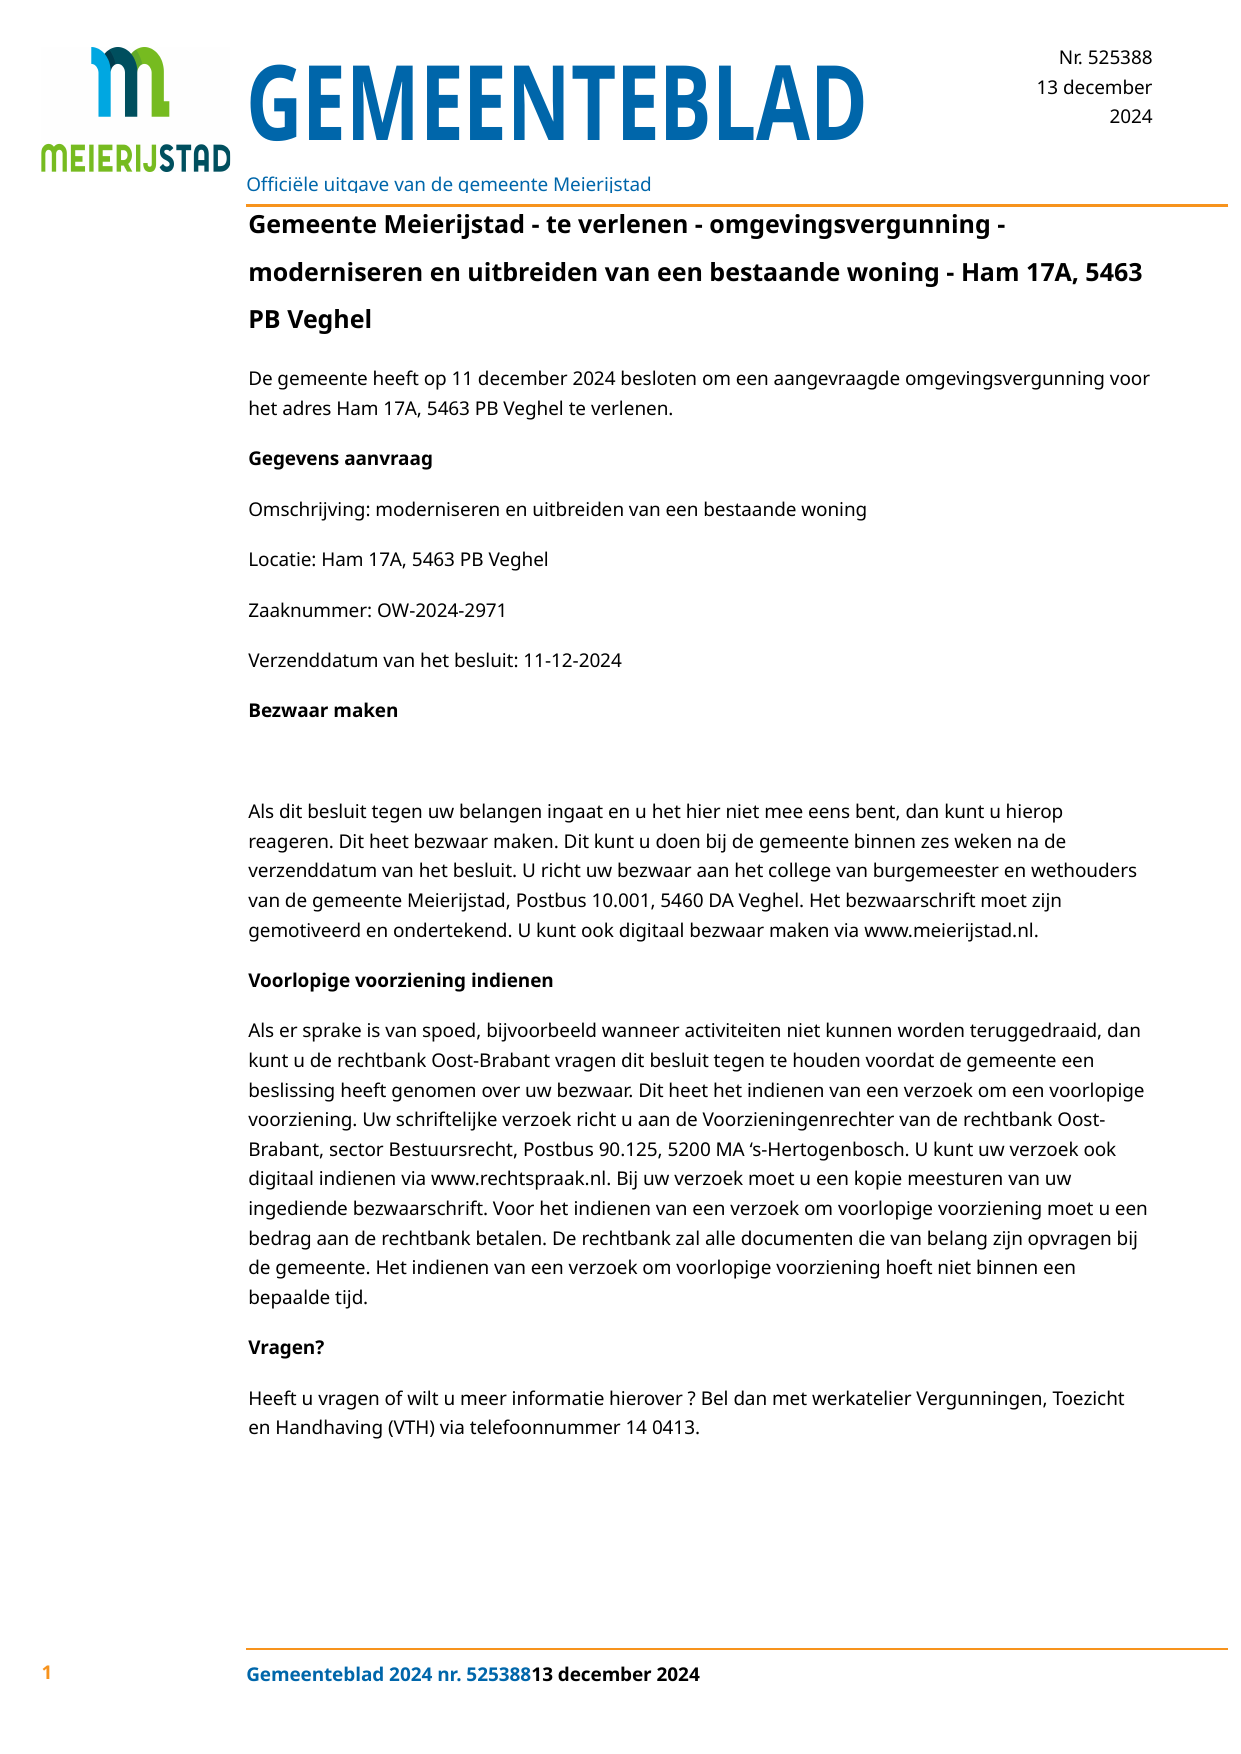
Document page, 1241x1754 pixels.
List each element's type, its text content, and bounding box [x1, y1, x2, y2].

text Als er sprake is van spoed, bijvoorbeeld wanneer activiteiten niet kunnen worden teruggedraaid, dan kunt u de rechtbank Oost-Brabant vragen dit besluit tegen te houden voordat de gemeente een beslissing heeft genomen over uw bezwaar. Dit heet het indienen van een verzoek om een voorlopige voorziening. Uw schriftelijke verzoek richt u aan de Voorzieningenrechter van de rechtbank Oost-Brabant, sector Bestuursrecht, Postbus 90.125, 5200 MA ‘s-Hertogenbosch. U kunt uw verzoek ook digitaal indienen via www.rechtspraak.nl. Bij uw verzoek moet u een kopie meesturen van uw ingediende bezwaarschrift. Voor het indienen van een verzoek om voorlopige voorziening moet u een bedrag aan de rechtbank betalen. De rechtbank zal alle documenten die van belang zijn opvragen bij de gemeente. Het indienen van een verzoek om voorlopige voorziening hoeft niet binnen een bepaalde tijd. [248, 1018, 1152, 1309]
text Gemeente Meierijstad - te verlenen - omgevingsvergunning - moderniseren en uitbreiden van een bestaande woning - Ham 17A, 5463 PB Veghel [248, 207, 1152, 336]
text Bezwaar maken [248, 698, 1152, 723]
picture [41, 47, 231, 172]
text Vragen? [248, 1334, 1152, 1360]
text Voorlopige voorziening indienen [248, 967, 1152, 993]
text Gegevens aanvraag [248, 446, 1152, 471]
text Omschrijving: moderniseren en uitbreiden van een bestaande woning [248, 496, 1152, 522]
text Heeft u vragen of wilt u meer informatie hierover ? Bel dan met werkatelier Vergunningen, Toezicht en Handhaving (VTH) via telefoonnummer 14 0413. [248, 1385, 1152, 1440]
text Verzenddatum van het besluit: 11-12-2024 [248, 647, 1152, 673]
text De gemeente heeft op 11 december 2024 besloten om een aangevraagde omgevingsvergunning voor het adres Ham 17A, 5463 PB Veghel te verlenen. [248, 366, 1152, 421]
text Als dit besluit tegen uw belangen ingaat en u het hier niet mee eens bent, dan kunt u hierop reageren. Dit heet bezwaar maken. Dit kunt u doen bij de gemeente binnen zes weken na de verzenddatum van het besluit. U richt uw bezwaar aan het college van burgemeester en wethouders van de gemeente Meierijstad, Postbus 10.001, 5460 DA Veghel. Het bezwaarschrift moet zijn gemotiveerd en ondertekend. U kunt ook digitaal bezwaar maken via www.meierijstad.nl. [248, 798, 1152, 942]
text Locatie: Ham 17A, 5463 PB Veghel [248, 546, 1152, 572]
text Zaaknummer: OW-2024-2971 [248, 597, 1152, 622]
